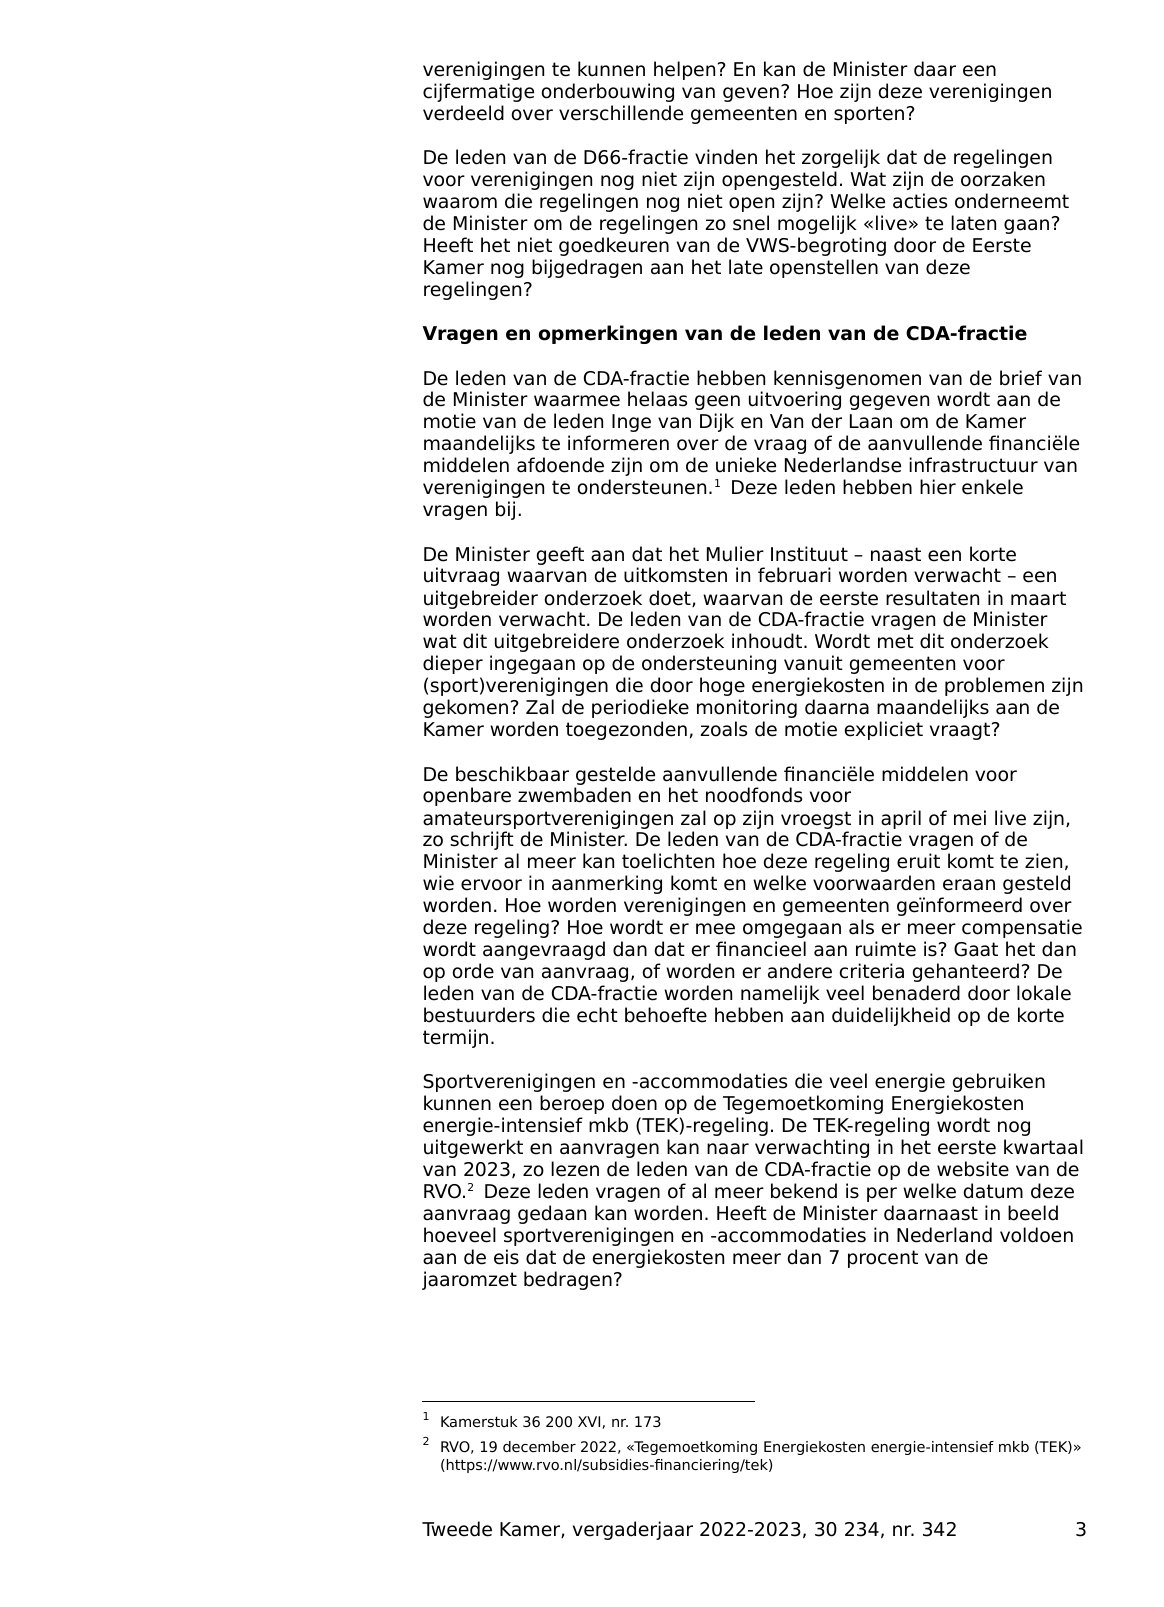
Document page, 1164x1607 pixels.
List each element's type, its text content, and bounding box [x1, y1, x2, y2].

text De Minister geeft aan dat het Mulier Instituut – naast een korte uitvraag waarvan de uitkomsten in februari worden verwacht – een uitgebreider onderzoek doet, waarvan de eerste resultaten in maart worden verwacht. De leden van de CDA-fractie vragen de Minister wat dit uitgebreidere onderzoek inhoudt. Wordt met dit onderzoek dieper ingegaan op de ondersteuning vanuit gemeenten voor (sport)verenigingen die door hoge energiekosten in de problemen zijn gekomen? Zal de periodieke monitoring daarna maandelijks aan de Kamer worden toegezonden, zoals de motie expliciet vraagt? [422, 543, 1087, 741]
text Sportverenigingen en -accommodaties die veel energie gebruiken kunnen een beroep doen op de Tegemoetkoming Energiekosten energie-intensief mkb (TEK)-regeling. De TEK-regeling wordt nog uitgewerkt en aanvragen kan naar verwachting in het eerste kwartaal van 2023, zo lezen de leden van de CDA-fractie op de website van de RVO. Deze leden vragen of al meer bekend is per welke datum deze aanvraag gedaan kan worden. Heeft de Minister daarnaast in beeld hoeveel sportverenigingen en -accommodaties in Nederland voldoen aan de eis dat de energiekosten meer dan 7 procent van de jaaromzet bedragen? [422, 1071, 1087, 1291]
subtitle Vragen en opmerkingen van de leden van de CDA-fractie [422, 323, 1087, 345]
text De leden van de CDA-fractie hebben kennisgenomen van de brief van de Minister waarmee helaas geen uitvoering gegeven wordt aan de motie van de leden Inge van Dijk en Van der Laan om de Kamer maandelijks te informeren over de vraag of de aanvullende financiële middelen afdoende zijn om de unieke Nederlandse infrastructuur van verenigingen te ondersteunen. Deze leden hebben hier enkele vragen bij. [422, 367, 1087, 521]
text Kamerstuk 36 200 XVI, nr. 173 [422, 1410, 1087, 1432]
text RVO, 19 december 2022, «Tegemoetkoming Energiekosten energie-intensief mkb (TEK)» (https://www.rvo.nl/subsidies-financiering/tek) [422, 1435, 1087, 1474]
text De beschikbaar gestelde aanvullende financiële middelen voor openbare zwembaden en het noodfonds voor amateursportverenigingen zal op zijn vroegst in april of mei live zijn, zo schrijft de Minister. De leden van de CDA-fractie vragen of de Minister al meer kan toelichten hoe deze regeling eruit komt te zien, wie ervoor in aanmerking komt en welke voorwaarden eraan gesteld worden. Hoe worden verenigingen en gemeenten geïnformeerd over deze regeling? Hoe wordt er mee omgegaan als er meer compensatie wordt aangevraagd dan dat er financieel aan ruimte is? Gaat het dan op orde van aanvraag, of worden er andere criteria gehanteerd? De leden van de CDA-fractie worden namelijk veel benaderd door lokale bestuurders die echt behoefte hebben aan duidelijkheid op de korte termijn. [422, 763, 1087, 1049]
text verenigingen te kunnen helpen? En kan de Minister daar een cijfermatige onderbouwing van geven? Hoe zijn deze verenigingen verdeeld over verschillende gemeenten en sporten? [422, 59, 1087, 125]
text De leden van de D66-fractie vinden het zorgelijk dat de regelingen voor verenigingen nog niet zijn opengesteld. Wat zijn de oorzaken waarom die regelingen nog niet open zijn? Welke acties onderneemt de Minister om de regelingen zo snel mogelijk «live» te laten gaan? Heeft het niet goedkeuren van de VWS-begroting door de Eerste Kamer nog bijgedragen aan het late openstellen van deze regelingen? [422, 147, 1087, 301]
